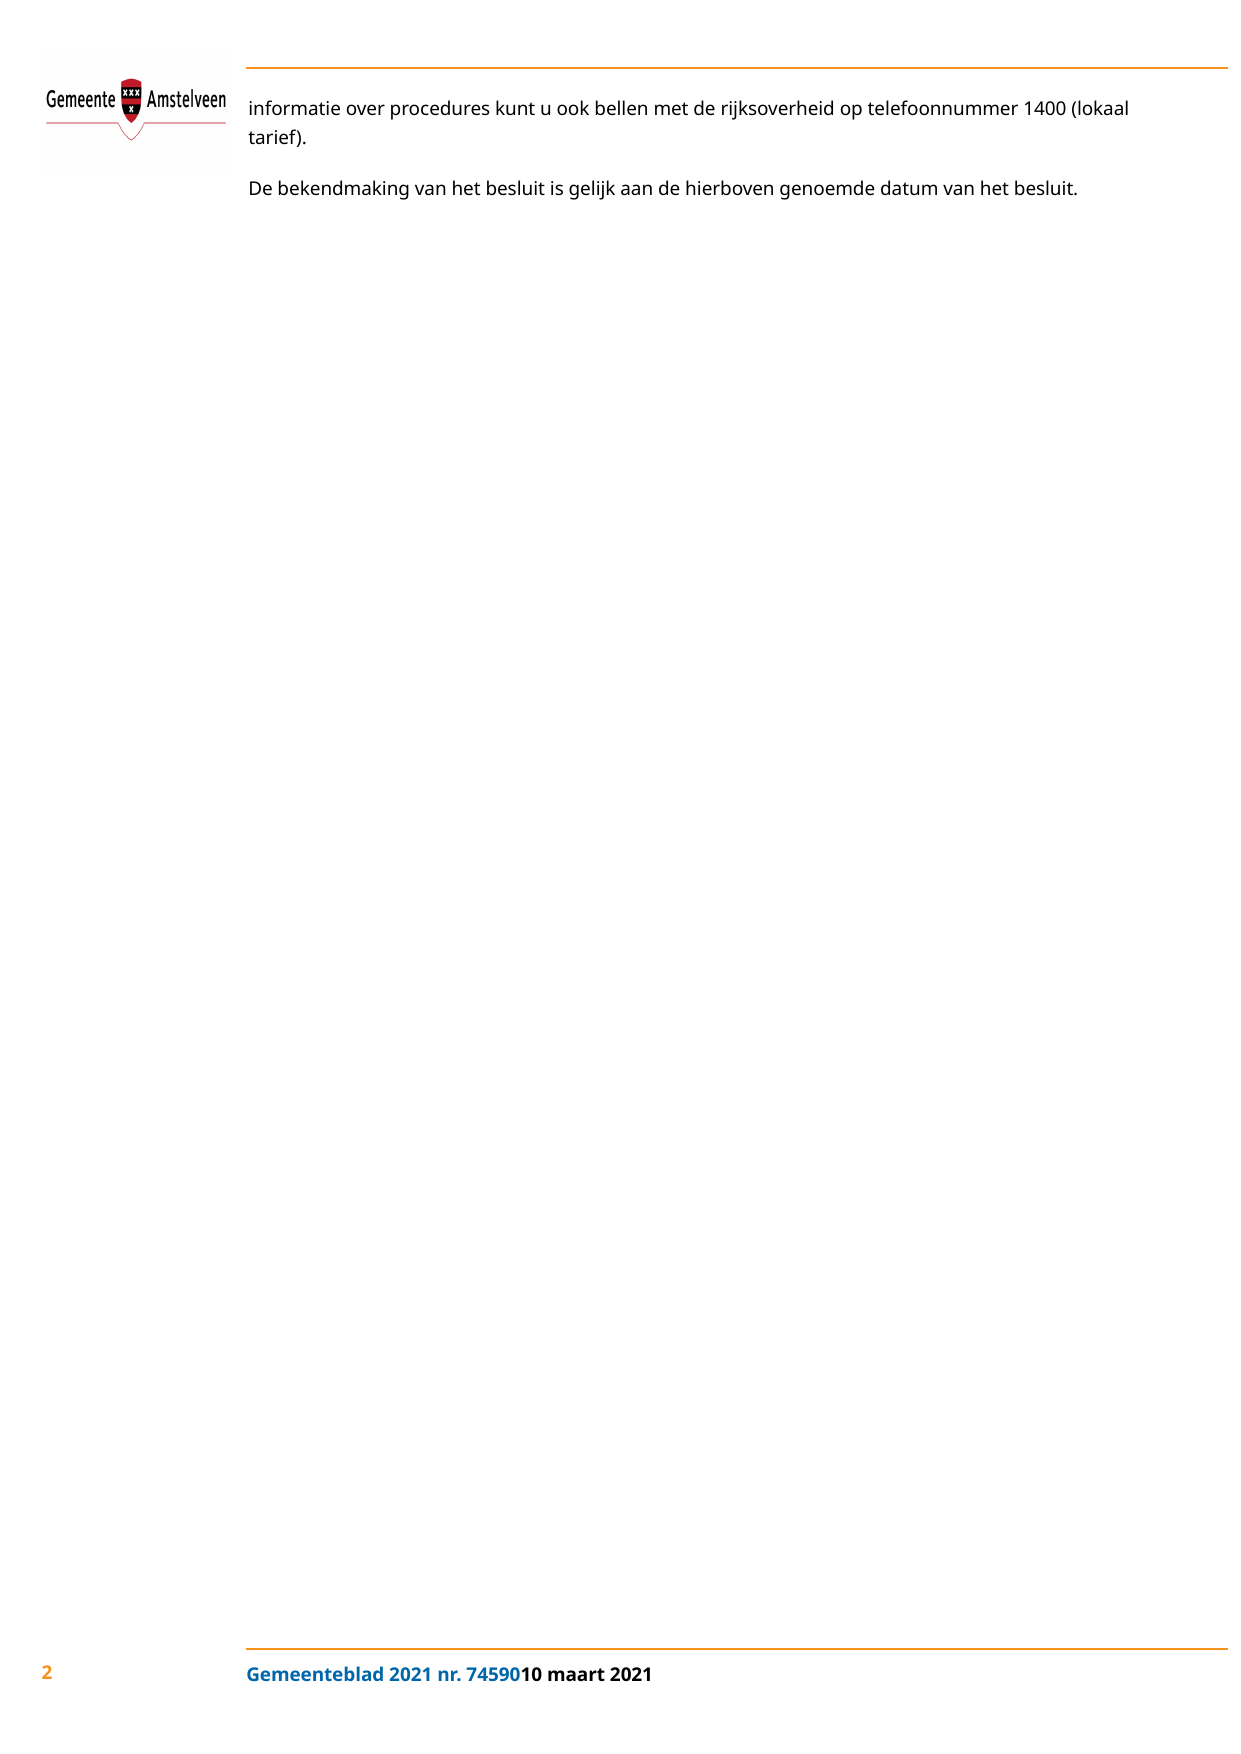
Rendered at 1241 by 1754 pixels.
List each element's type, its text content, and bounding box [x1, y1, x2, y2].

picture [41, 47, 231, 172]
text informatie over procedures kunt u ook bellen met de rijksoverheid op telefoonnummer 1400 (lokaal tarief). [248, 95, 1152, 150]
text De bekendmaking van het besluit is gelijk aan de hierboven genoemde datum van het besluit. [248, 175, 1152, 201]
